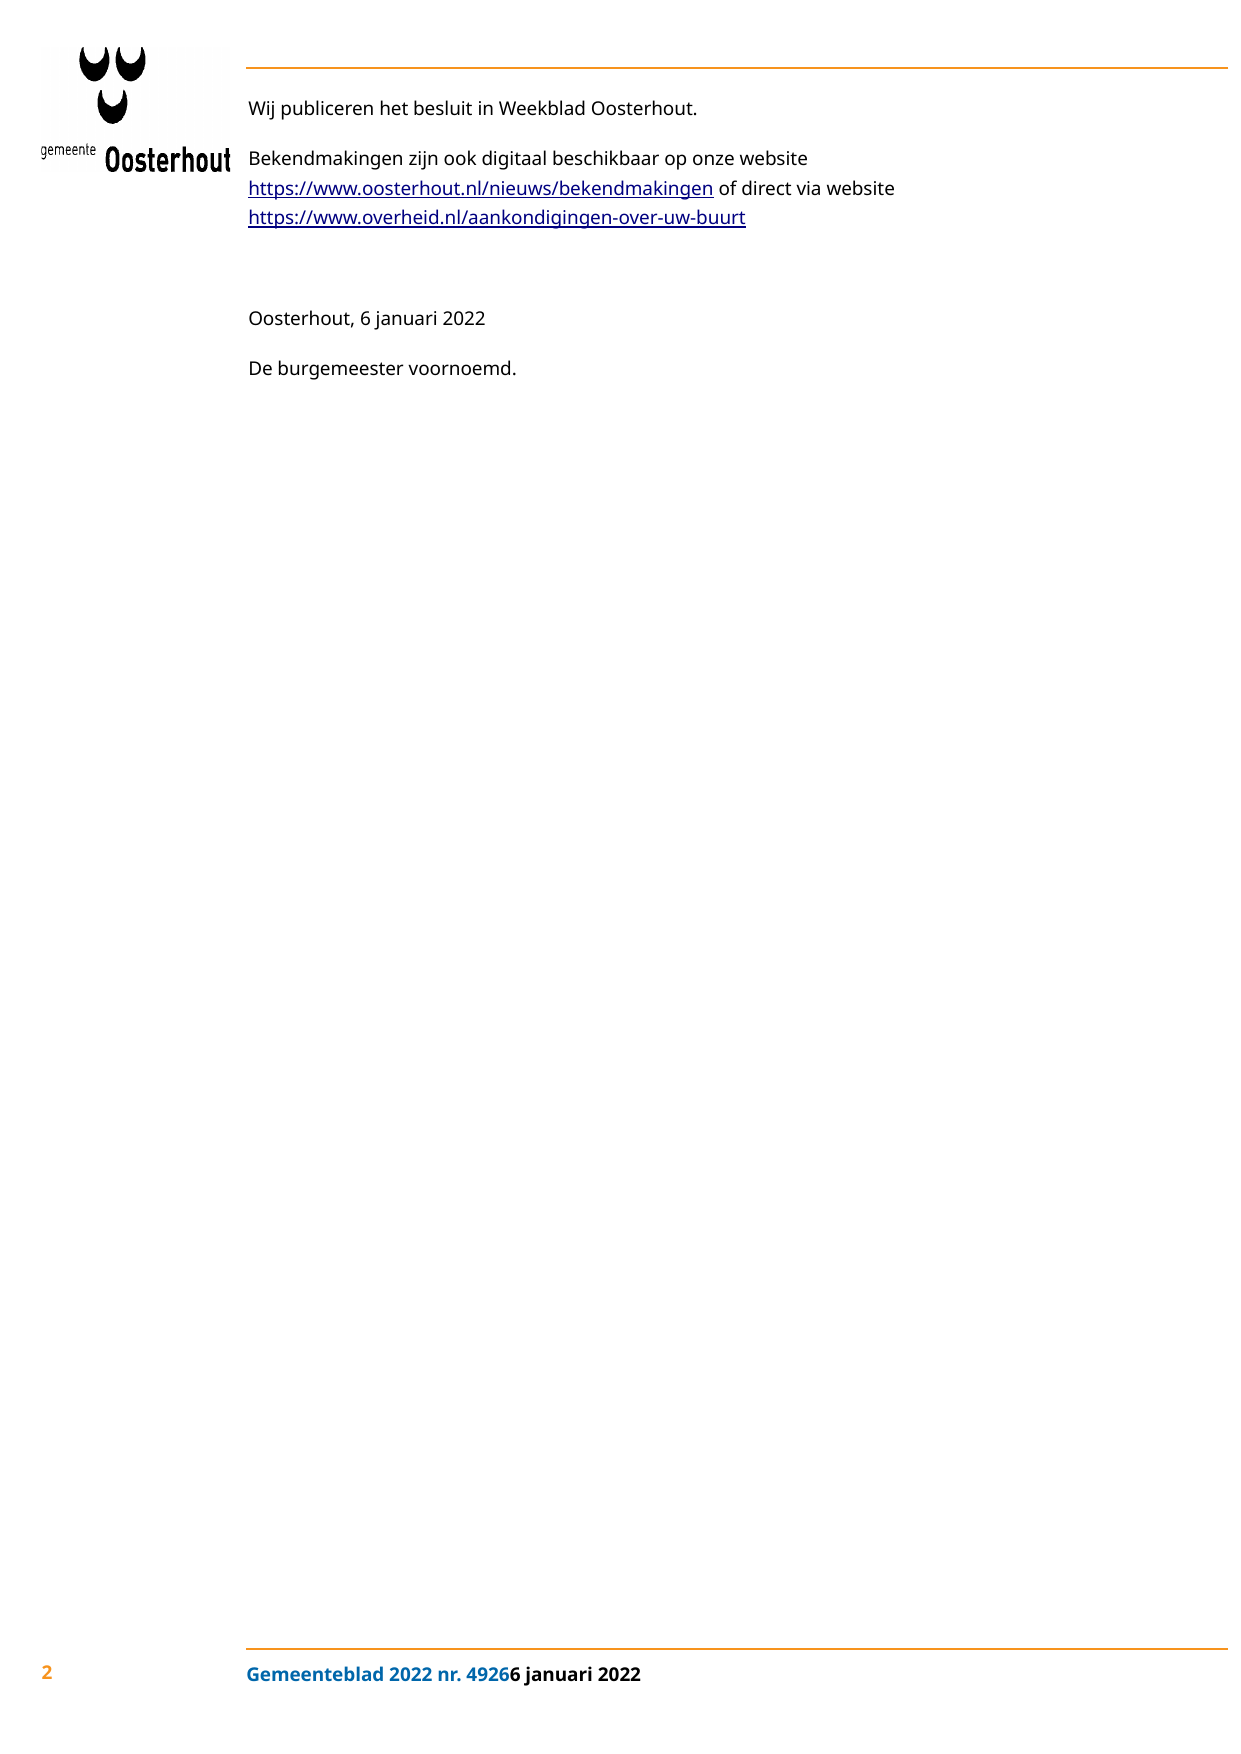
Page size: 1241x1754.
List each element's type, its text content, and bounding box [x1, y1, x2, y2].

picture [41, 47, 231, 172]
text De burgemeester voornoemd. [248, 356, 1152, 381]
text Wij publiceren het besluit in Weekblad Oosterhout. [248, 95, 1152, 121]
text Oosterhout, 6 januari 2022 [248, 305, 1152, 331]
text Bekendmakingen zijn ook digitaal beschikbaar op onze website https://www.oosterhout.nl/nieuws/bekendmakingen of direct via website https://www.overheid.nl/aankondigingen-over-uw-buurt [248, 145, 1152, 230]
